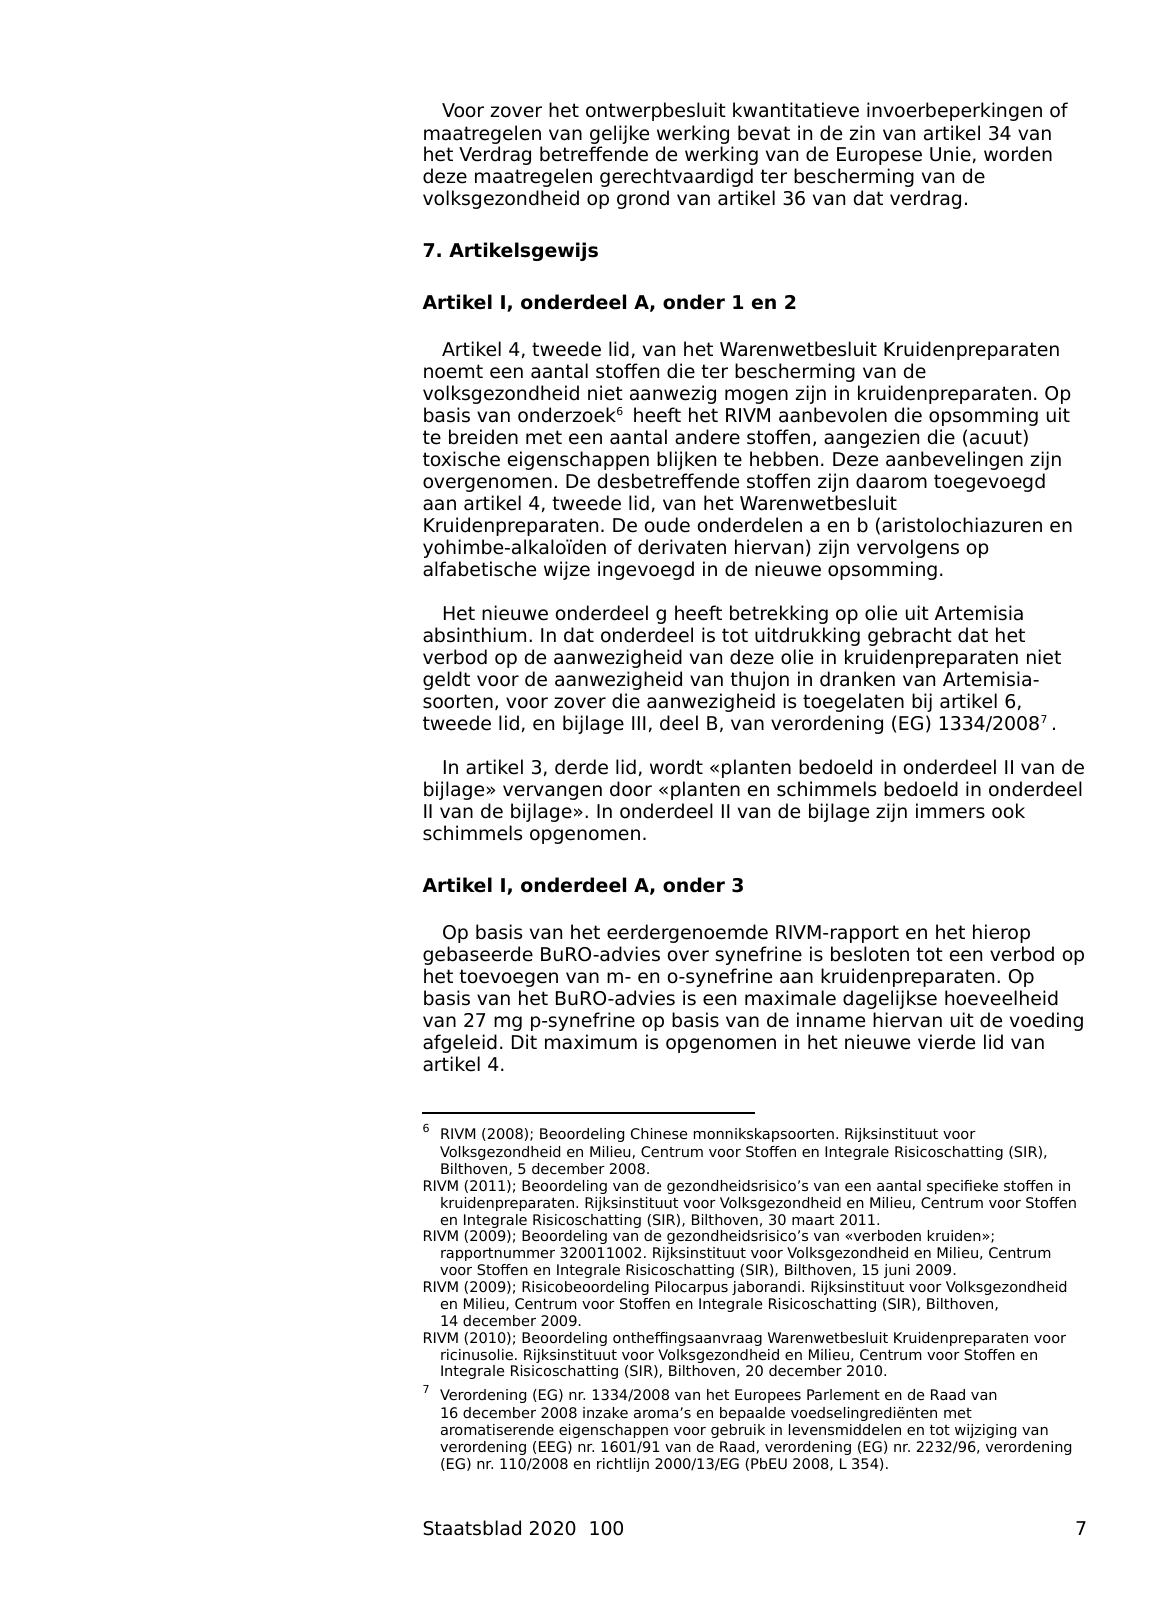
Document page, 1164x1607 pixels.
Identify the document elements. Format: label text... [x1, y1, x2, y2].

text Artikel 4, tweede lid, van het Warenwetbesluit Kruidenpreparaten noemt een aantal stoffen die ter bescherming van de volksgezondheid niet aanwezig mogen zijn in kruidenpreparaten. Op basis van onderzoek heeft het RIVM aanbevolen die opsomming uit te breiden met een aantal andere stoffen, aangezien die (acuut) toxische eigenschappen blijken te hebben. Deze aanbevelingen zijn overgenomen. De desbetreffende stoffen zijn daarom toegevoegd aan artikel 4, tweede lid, van het Warenwetbesluit Kruidenpreparaten. De oude onderdelen a en b (aristolochiazuren en yohimbe-alkaloïden of derivaten hiervan) zijn vervolgens op alfabetische wijze ingevoegd in de nieuwe opsomming. [422, 339, 1087, 581]
text RIVM (2011); Beoordeling van de gezondheidsrisico’s van een aantal specifieke stoffen in kruidenpreparaten. Rijksinstituut voor Volksgezondheid en Milieu, Centrum voor Stoffen en Integrale Risicoschatting (SIR), Bilthoven, 30 maart 2011. [422, 1178, 1087, 1228]
text RIVM (2008); Beoordeling Chinese monnikskapsoorten. Rijksinstituut voor Volksgezondheid en Milieu, Centrum voor Stoffen en Integrale Risicoschatting (SIR), Bilthoven, 5 december 2008. [422, 1122, 1087, 1178]
text Verordening (EG) nr. 1334/2008 van het Europees Parlement en de Raad van 16 december 2008 inzake aroma’s en bepaalde voedselingrediënten met aromatiserende eigenschappen voor gebruik in levensmiddelen en tot wijziging van verordening (EEG) nr. 1601/91 van de Raad, verordening (EG) nr. 2232/96, verordening (EG) nr. 110/2008 en richtlijn 2000/13/EG (PbEU 2008, L 354). [422, 1383, 1087, 1473]
text RIVM (2009); Beoordeling van de gezondheidsrisico’s van «verboden kruiden»; rapportnummer 320011002. Rijksinstituut voor Volksgezondheid en Milieu, Centrum voor Stoffen en Integrale Risicoschatting (SIR), Bilthoven, 15 juni 2009. [422, 1228, 1087, 1279]
subtitle 7. Artikelsgewijs [422, 240, 1087, 262]
text In artikel 3, derde lid, wordt «planten bedoeld in onderdeel II van de bijlage» vervangen door «planten en schimmels bedoeld in onderdeel II van de bijlage». In onderdeel II van de bijlage zijn immers ook schimmels opgenomen. [422, 757, 1087, 845]
text Voor zover het ontwerpbesluit kwantitatieve invoerbeperkingen of maatregelen van gelijke werking bevat in de zin van artikel 34 van het Verdrag betreffende de werking van de Europese Unie, worden deze maatregelen gerechtvaardigd ter bescherming van de volksgezondheid op grond van artikel 36 van dat verdrag. [422, 100, 1087, 210]
subtitle Artikel I, onderdeel A, onder 1 en 2 [422, 292, 1087, 314]
text RIVM (2010); Beoordeling ontheffingsaanvraag Warenwetbesluit Kruidenpreparaten voor ricinusolie. Rijksinstituut voor Volksgezondheid en Milieu, Centrum voor Stoffen en Integrale Risicoschatting (SIR), Bilthoven, 20 december 2010. [422, 1330, 1087, 1380]
subtitle Artikel I, onderdeel A, onder 3 [422, 875, 1087, 897]
text RIVM (2009); Risicobeoordeling Pilocarpus jaborandi. Rijksinstituut voor Volksgezondheid en Milieu, Centrum voor Stoffen en Integrale Risicoschatting (SIR), Bilthoven, 14 december 2009. [422, 1279, 1087, 1330]
text Het nieuwe onderdeel g heeft betrekking op olie uit Artemisia absinthium. In dat onderdeel is tot uitdrukking gebracht dat het verbod op de aanwezigheid van deze olie in kruidenpreparaten niet geldt voor de aanwezigheid van thujon in dranken van Artemisia-soorten, voor zover die aanwezigheid is toegelaten bij artikel 6, tweede lid, en bijlage III, deel B, van verordening (EG) 1334/2008. [422, 603, 1087, 735]
text Op basis van het eerdergenoemde RIVM-rapport en het hierop gebaseerde BuRO-advies over synefrine is besloten tot een verbod op het toevoegen van m- en o-synefrine aan kruidenpreparaten. Op basis van het BuRO-advies is een maximale dagelijkse hoeveelheid van 27 mg p-synefrine op basis van de inname hiervan uit de voeding afgeleid. Dit maximum is opgenomen in het nieuwe vierde lid van artikel 4. [422, 922, 1087, 1076]
